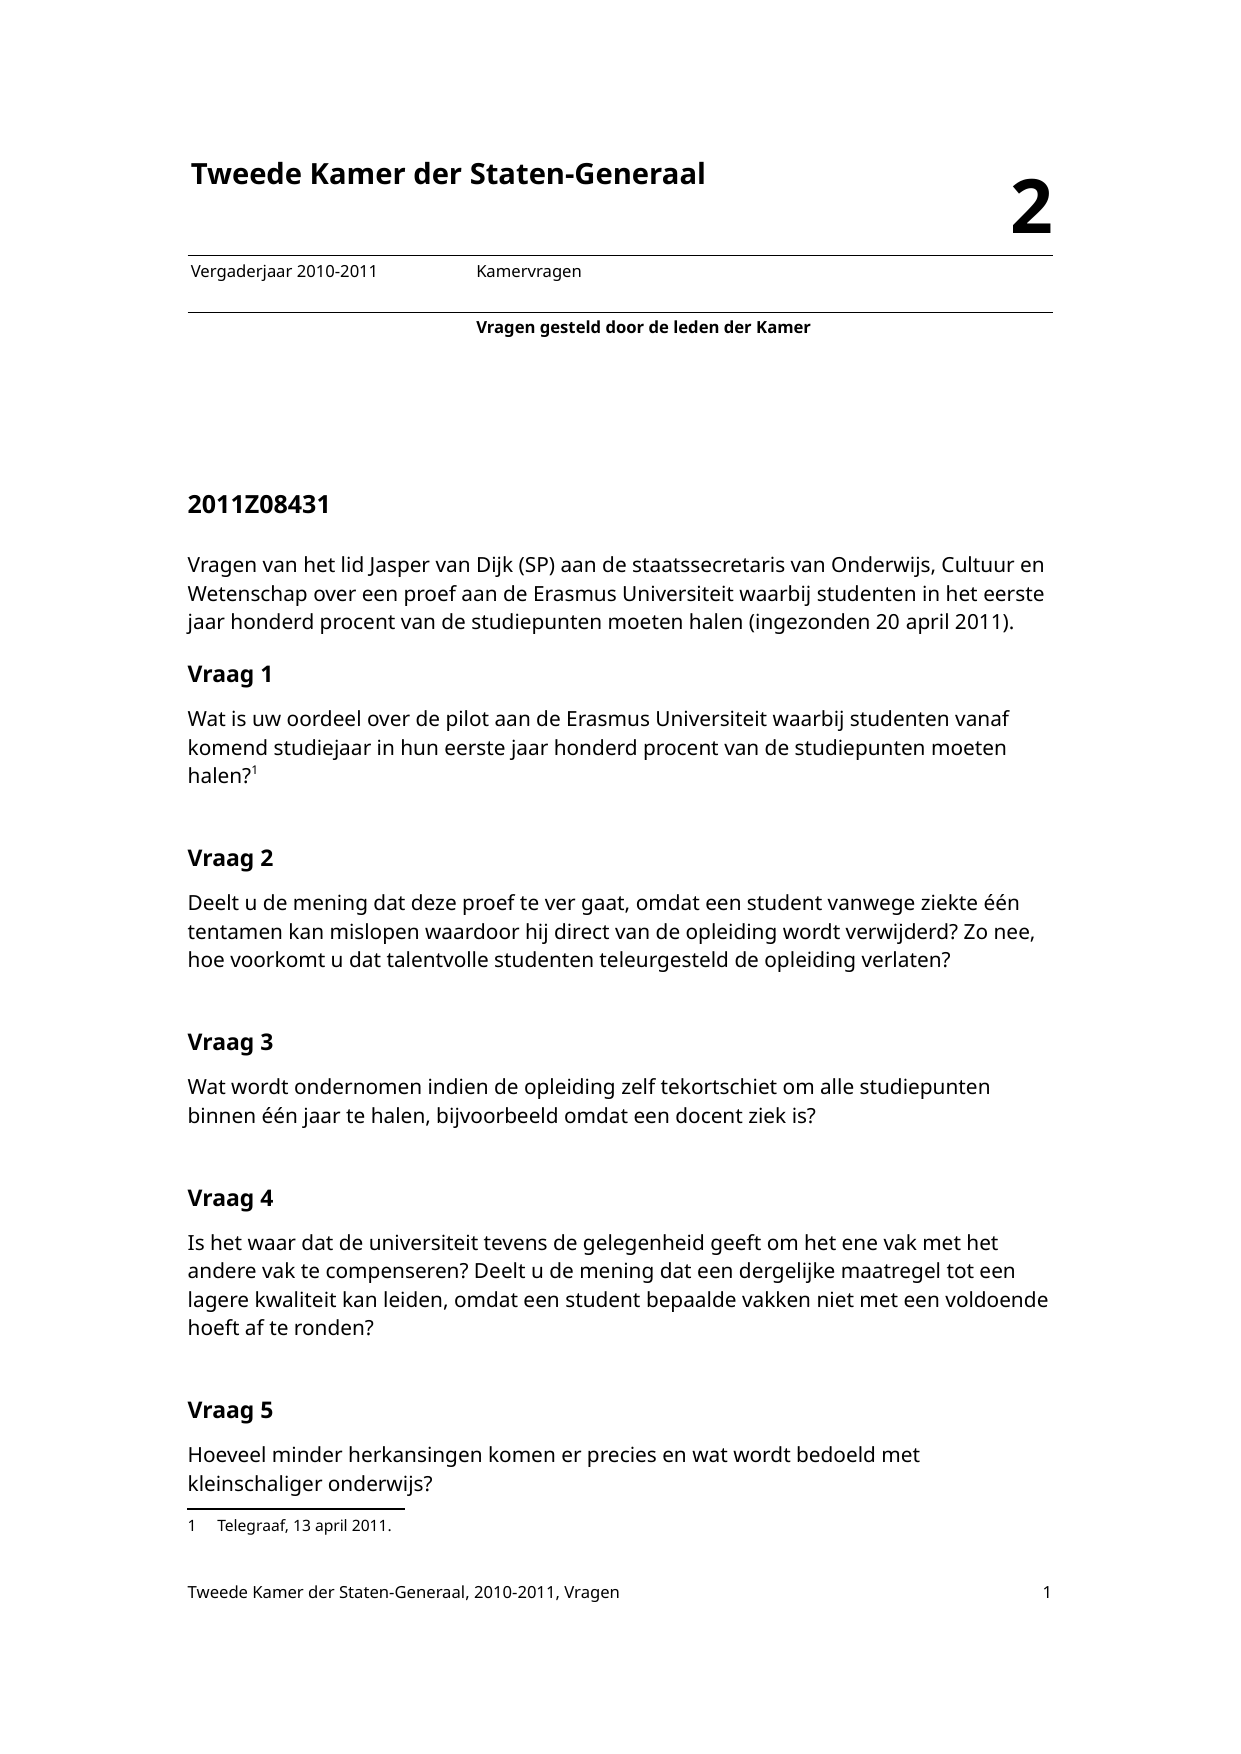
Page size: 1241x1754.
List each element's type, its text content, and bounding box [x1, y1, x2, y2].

table_cell Kamervragen [473, 256, 1053, 312]
subtitle Vraag 1 [187, 658, 1053, 689]
text Wat wordt ondernomen indien de opleiding zelf tekortschiet om alle studiepunten binnen één jaar te halen, bijvoorbeeld omdat een docent ziek is? [187, 1072, 1053, 1129]
table_cell [188, 313, 473, 339]
table_cell Vragen gesteld door de leden der Kamer [473, 313, 1053, 339]
subtitle Vraag 2 [187, 842, 1053, 873]
table_header 2 [880, 150, 1053, 255]
text Is het waar dat de universiteit tevens de gelegenheid geeft om het ene vak met het andere vak te compenseren? Deelt u de mening dat een dergelijke maatregel tot een lagere kwaliteit kan leiden, omdat een student bepaalde vakken niet met een voldoende hoeft af te ronden? [187, 1228, 1053, 1342]
text Deelt u de mening dat deze proef te ver gaat, omdat een student vanwege ziekte één tentamen kan mislopen waardoor hij direct van de opleiding wordt verwijderd? Zo nee, hoe voorkomt u dat talentvolle studenten teleurgesteld de opleiding verlaten? [187, 888, 1053, 974]
table_header Tweede Kamer der Staten-Generaal [188, 150, 879, 255]
table_cell Vergaderjaar 2010-2011 [188, 256, 473, 312]
subtitle Vraag 5 [187, 1394, 1053, 1426]
text 2011Z08431 [187, 487, 1053, 521]
text Hoeveel minder herkansingen komen er precies en wat wordt bedoeld met kleinschaliger onderwijs? [187, 1441, 1053, 1497]
subtitle Vraag 3 [187, 1026, 1053, 1057]
text Telegraaf, 13 april 2011. [187, 1508, 1053, 1536]
subtitle Vraag 4 [187, 1182, 1053, 1213]
text Vragen van het lid Jasper van Dijk (SP) aan de staatssecretaris van Onderwijs, Cultuur en Wetenschap over een proef aan de Erasmus Universiteit waarbij studenten in het eerste jaar honderd procent van de studiepunten moeten halen (ingezonden 20 april 2011). [187, 550, 1053, 636]
text Wat is uw oordeel over de pilot aan de Erasmus Universiteit waarbij studenten vanaf komend studiejaar in hun eerste jaar honderd procent van de studiepunten moeten halen? [187, 704, 1053, 790]
